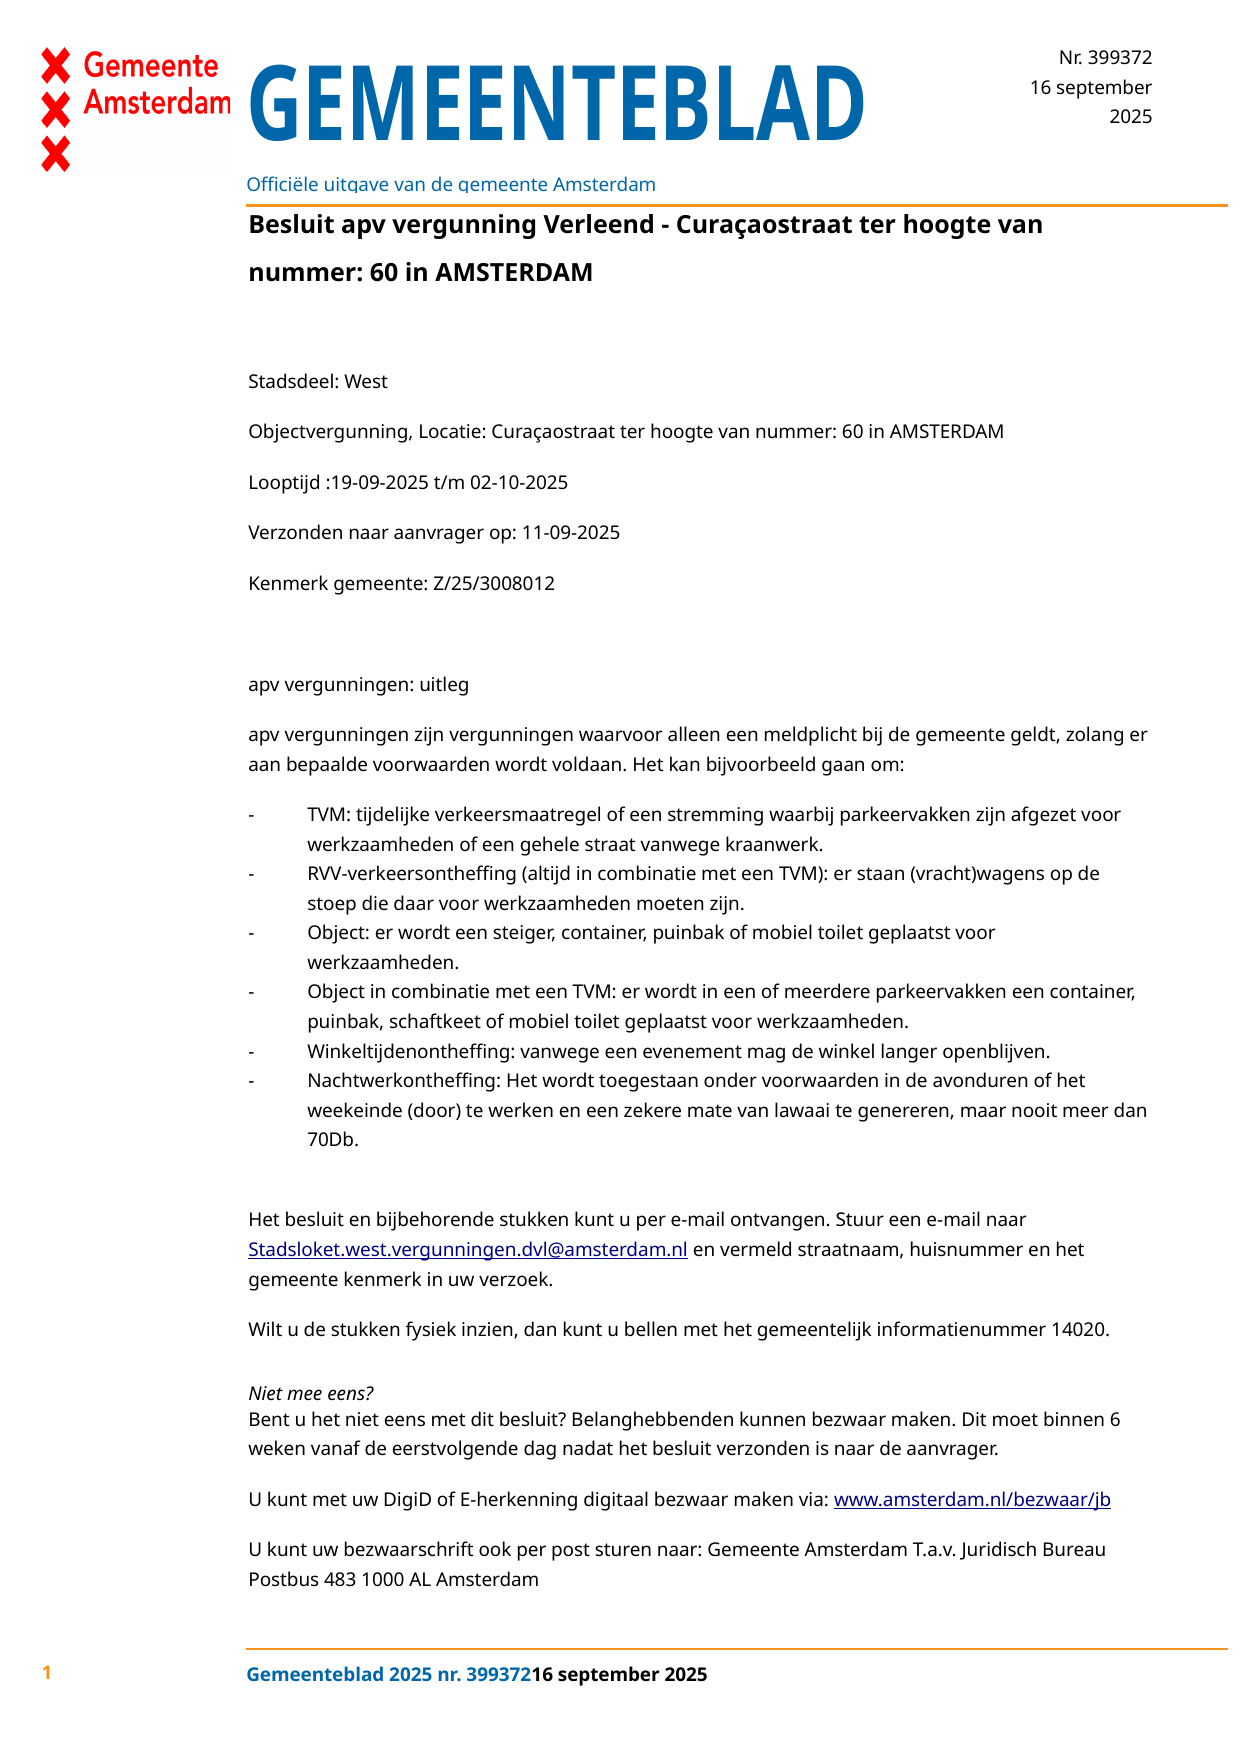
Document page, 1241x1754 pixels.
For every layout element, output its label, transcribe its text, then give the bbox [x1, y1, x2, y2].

text Wilt u de stukken fysiek inzien, dan kunt u bellen met het gemeentelijk informatienummer 14020. [248, 1316, 1152, 1342]
list Winkeltijdenontheffing: vanwege een evenement mag de winkel langer openblijven. [248, 1038, 1152, 1064]
list Object in combinatie met een TVM: er wordt in een of meerdere parkeervakken een container, puinbak, schaftkeet of mobiel toilet geplaatst voor werkzaamheden. [248, 979, 1152, 1034]
text Besluit apv vergunning Verleend - Curaçaostraat ter hoogte van nummer: 60 in AMSTERDAM [248, 207, 1152, 288]
text Looptijd :19-09-2025 t/m 02-10-2025 [248, 469, 1152, 495]
text Het besluit en bijbehorende stukken kunt u per e-mail ontvangen. Stuur een e-mail naar Stadsloket.west.vergunningen.dvl@amsterdam.nl en vermeld straatnaam, huisnummer en het gemeente kenmerk in uw verzoek. [248, 1207, 1152, 1292]
text Niet mee eens? [248, 1380, 1152, 1406]
picture [41, 47, 231, 172]
text Objectvergunning, Locatie: Curaçaostraat ter hoogte van nummer: 60 in AMSTERDAM [248, 419, 1152, 444]
text Bent u het niet eens met dit besluit? Belanghebbenden kunnen bezwaar maken. Dit moet binnen 6 weken vanaf de eerstvolgende dag nadat het besluit verzonden is naar de aanvrager. [248, 1406, 1152, 1461]
text U kunt uw bezwaarschrift ook per post sturen naar: Gemeente Amsterdam T.a.v. Juridisch Bureau Postbus 483 1000 AL Amsterdam [248, 1536, 1152, 1592]
list Object: er wordt een steiger, container, puinbak of mobiel toilet geplaatst voor werkzaamheden. [248, 919, 1152, 975]
list RVV-verkeersontheffing (altijd in combinatie met een TVM): er staan (vracht)wagens op de stoep die daar voor werkzaamheden moeten zijn. [248, 860, 1152, 916]
list Nachtwerkontheffing: Het wordt toegestaan onder voorwaarden in de avonduren of het weekeinde (door) te werken en een zekere mate van lawaai te genereren, maar nooit meer dan 70Db. [248, 1067, 1152, 1152]
text Verzonden naar aanvrager op: 11-09-2025 [248, 519, 1152, 545]
text U kunt met uw DigiD of E-herkenning digitaal bezwaar maken via: www.amsterdam.nl/bezwaar/jb [248, 1486, 1152, 1512]
list TVM: tijdelijke verkeersmaatregel of een stremming waarbij parkeervakken zijn afgezet voor werkzaamheden of een gehele straat vanwege kraanwerk. [248, 801, 1152, 857]
text Stadsdeel: West [248, 368, 1152, 394]
text apv vergunningen: uitleg [248, 671, 1152, 697]
text Kenmerk gemeente: Z/25/3008012 [248, 570, 1152, 596]
text apv vergunningen zijn vergunningen waarvoor alleen een meldplicht bij de gemeente geldt, zolang er aan bepaalde voorwaarden wordt voldaan. Het kan bijvoorbeeld gaan om: [248, 721, 1152, 777]
